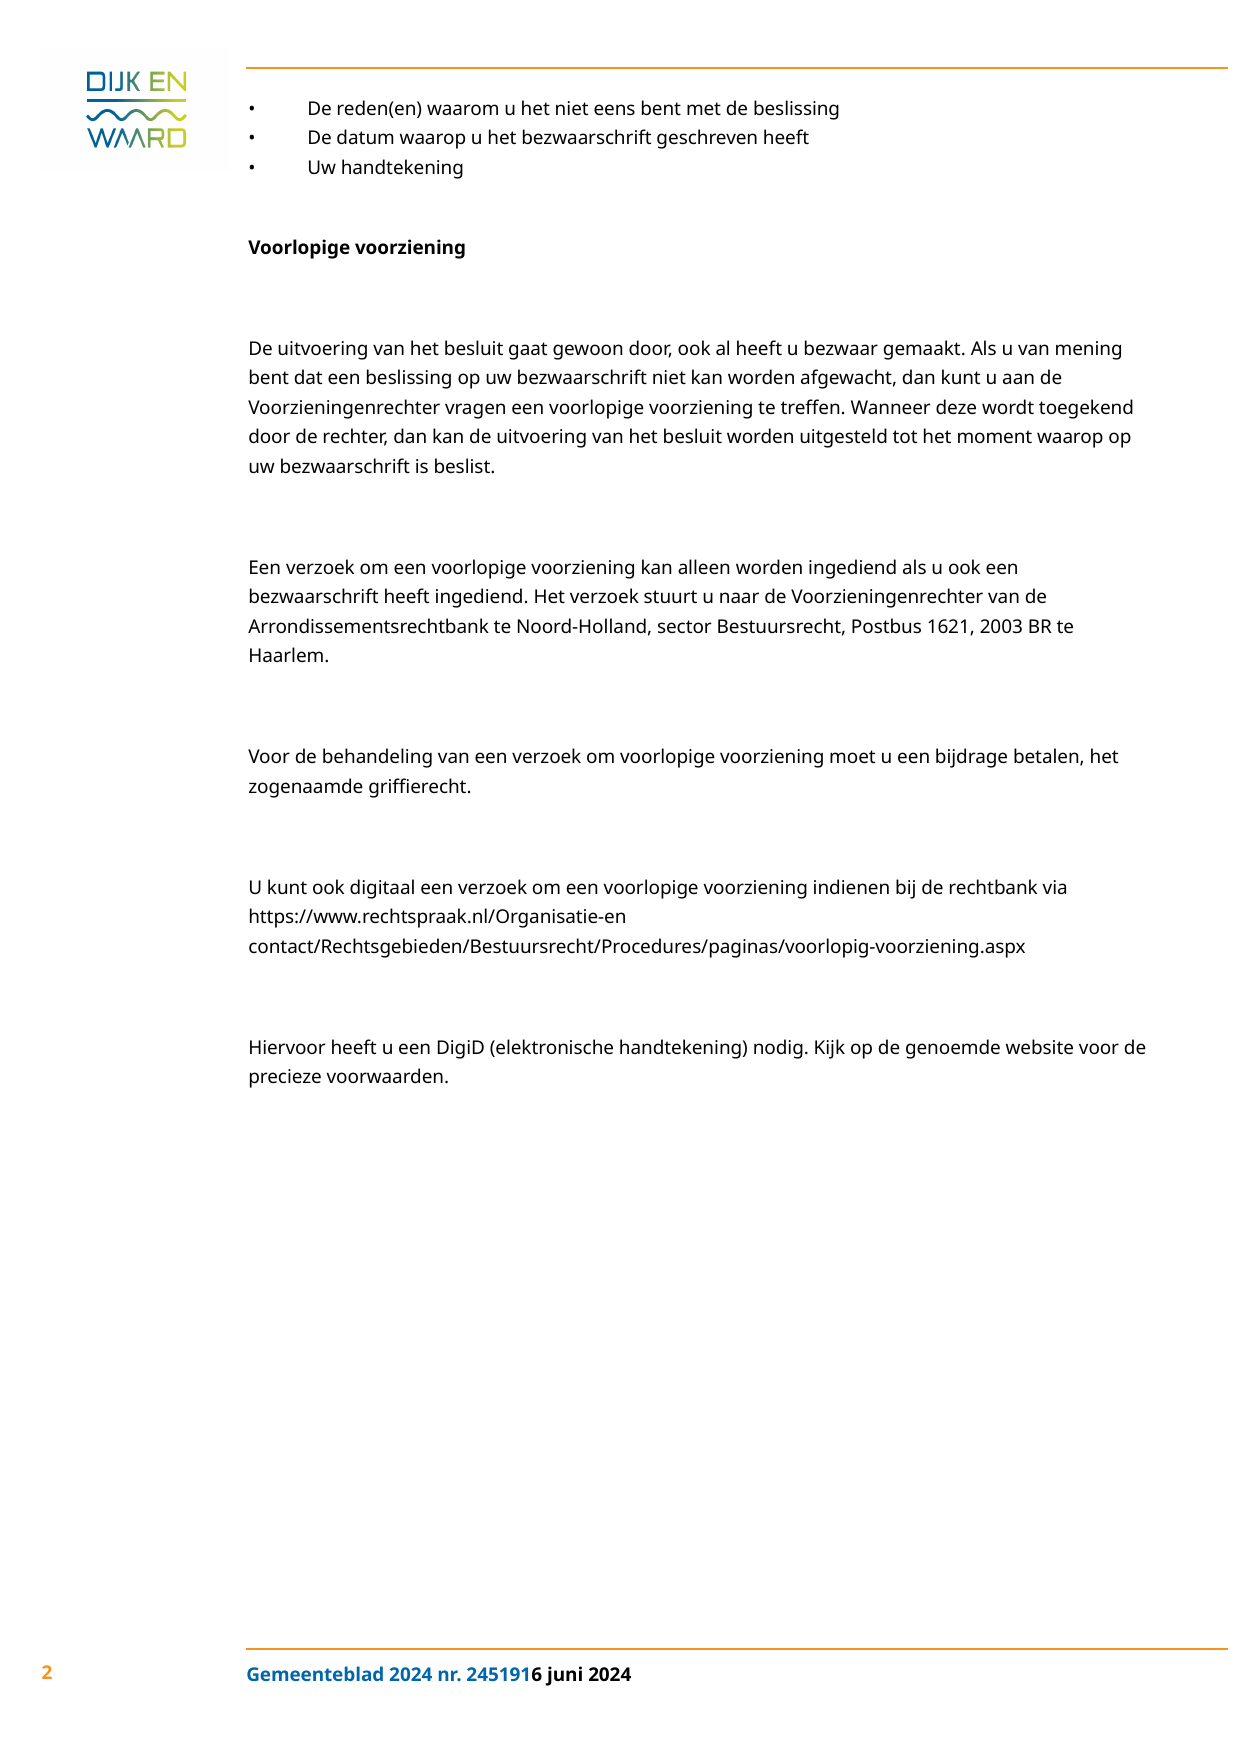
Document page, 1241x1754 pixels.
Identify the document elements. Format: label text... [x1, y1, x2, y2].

text Voorlopige voorziening [248, 234, 1152, 260]
text De uitvoering van het besluit gaat gewoon door, ook al heeft u bezwaar gemaakt. Als u van mening bent dat een beslissing op uw bezwaarschrift niet kan worden afgewacht, dan kunt u aan de Voorzieningenrechter vragen een voorlopige voorziening te treffen. Wanneer deze wordt toegekend door de rechter, dan kan de uitvoering van het besluit worden uitgesteld tot het moment waarop op uw bezwaarschrift is beslist. [248, 335, 1152, 479]
text Een verzoek om een voorlopige voorziening kan alleen worden ingediend als u ook een bezwaarschrift heeft ingediend. Het verzoek stuurt u naar de Voorzieningenrechter van de Arrondissementsrechtbank te Noord-Holland, sector Bestuursrecht, Postbus 1621, 2003 BR te Haarlem. [248, 554, 1152, 668]
text Hiervoor heeft u een DigiD (elektronische handtekening) nodig. Kijk op de genoemde website voor de precieze voorwaarden. [248, 1034, 1152, 1089]
list De datum waarop u het bezwaarschrift geschreven heeft [248, 124, 1152, 150]
list De reden(en) waarom u het niet eens bent met de beslissing [248, 95, 1152, 121]
text Voor de behandeling van een verzoek om voorlopige voorziening moet u een bijdrage betalen, het zogenaamde griffierecht. [248, 743, 1152, 799]
picture [41, 47, 231, 172]
text U kunt ook digitaal een verzoek om een voorlopige voorziening indienen bij de rechtbank via https://www.rechtspraak.nl/Organisatie-en contact/Rechtsgebieden/Bestuursrecht/Procedures/paginas/voorlopig-voorziening.aspx [248, 874, 1152, 959]
list Uw handtekening [248, 154, 1152, 180]
